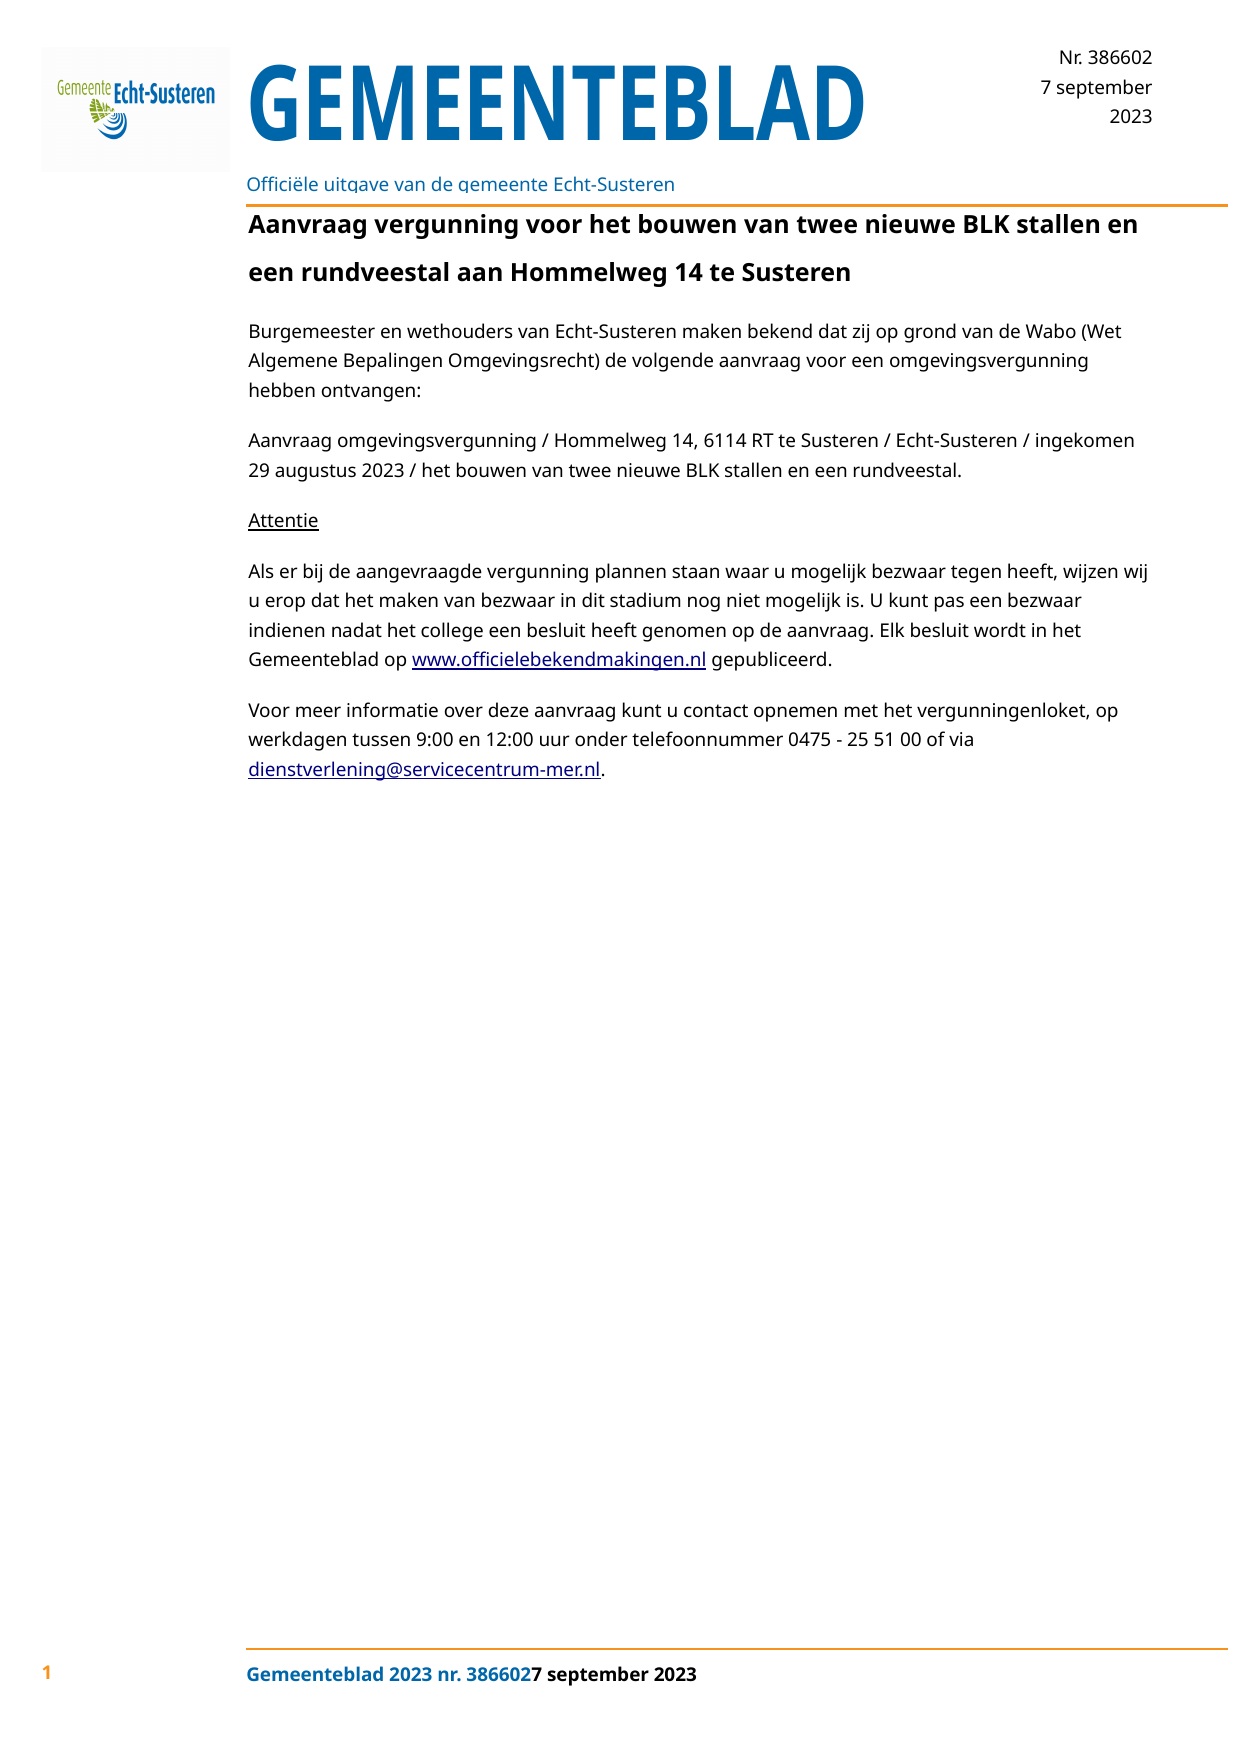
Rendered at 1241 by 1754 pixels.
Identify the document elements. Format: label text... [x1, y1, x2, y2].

text Aanvraag vergunning voor het bouwen van twee nieuwe BLK stallen en een rundveestal aan Hommelweg 14 te Susteren [248, 207, 1152, 288]
text Attentie [248, 507, 1152, 533]
picture [41, 47, 231, 172]
text Voor meer informatie over deze aanvraag kunt u contact opnemen met het vergunningenloket, op werkdagen tussen 9:00 en 12:00 uur onder telefoonnummer 0475 - 25 51 00 of via dienstverlening@servicecentrum-mer.nl. [248, 697, 1152, 782]
text Aanvraag omgevingsvergunning / Hommelweg 14, 6114 RT te Susteren / Echt-Susteren / ingekomen 29 augustus 2023 / het bouwen van twee nieuwe BLK stallen en een rundveestal. [248, 427, 1152, 483]
text Burgemeester en wethouders van Echt-Susteren maken bekend dat zij op grond van de Wabo (Wet Algemene Bepalingen Omgevingsrecht) de volgende aanvraag voor een omgevingsvergunning hebben ontvangen: [248, 318, 1152, 403]
text Als er bij de aangevraagde vergunning plannen staan waar u mogelijk bezwaar tegen heeft, wijzen wij u erop dat het maken van bezwaar in dit stadium nog niet mogelijk is. U kunt pas een bezwaar indienen nadat het college een besluit heeft genomen op de aanvraag. Elk besluit wordt in het Gemeenteblad op www.officielebekendmakingen.nl gepubliceerd. [248, 558, 1152, 672]
